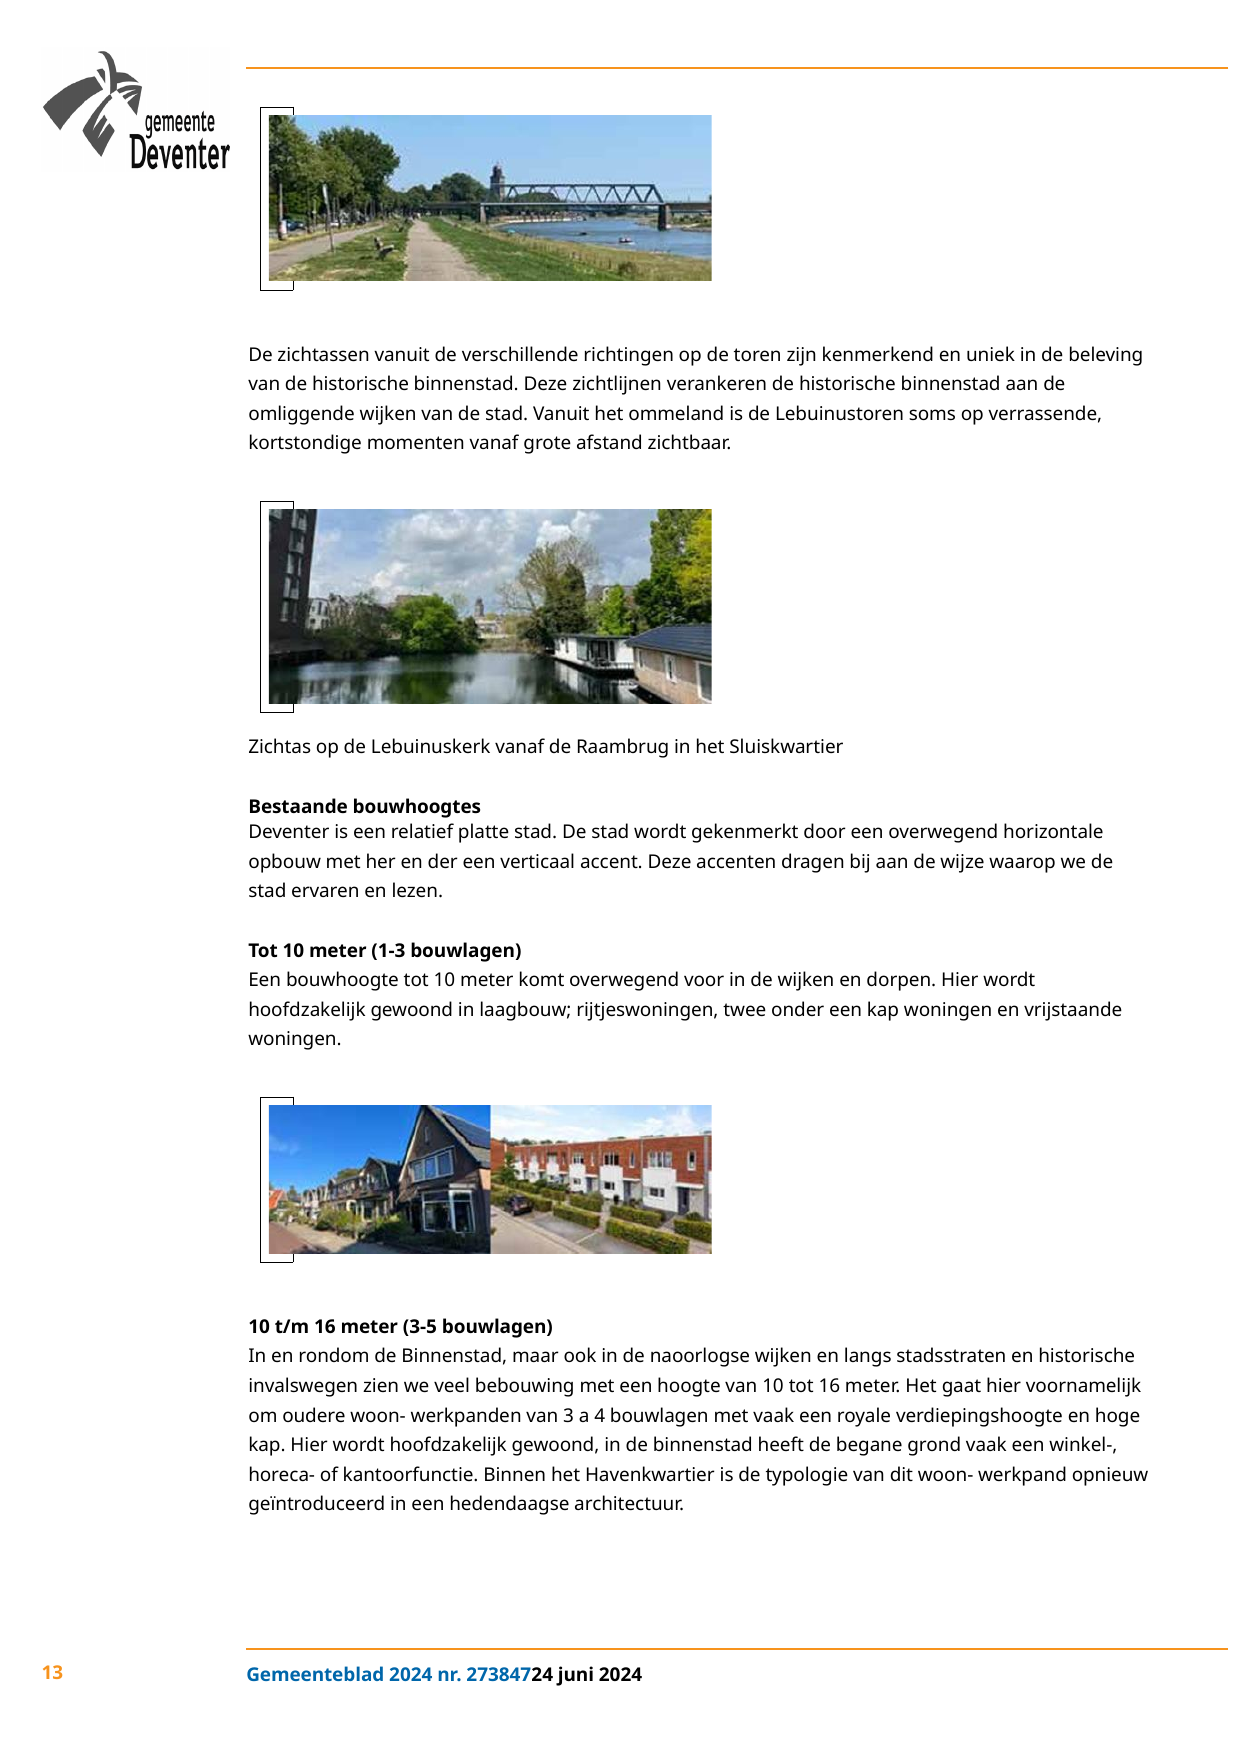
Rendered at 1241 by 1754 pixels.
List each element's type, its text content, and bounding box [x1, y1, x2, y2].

text De zichtassen vanuit de verschillende richtingen op de toren zijn kenmerkend en uniek in de beleving van de historische binnenstad. Deze zichtlijnen verankeren de historische binnenstad aan de omliggende wijken van de stad. Vanuit het ommeland is de Lebuinustoren soms op verrassende, kortstondige momenten vanaf grote afstand zichtbaar. [248, 341, 1152, 455]
text Deventer is een relatief platte stad. De stad wordt gekenmerkt door een overwegend horizontale opbouw met her en der een verticaal accent. Deze accenten dragen bij aan de wijze waarop we de stad ervaren en lezen. [248, 818, 1152, 903]
picture [268, 509, 712, 704]
text Bestaande bouwhoogtes [248, 793, 1152, 818]
picture [268, 1105, 712, 1254]
text Een bouwhoogte tot 10 meter komt overwegend voor in de wijken en dorpen. Hier wordt hoofdzakelijk gewoond in laagbouw; rijtjeswoningen, twee onder een kap woningen en vrijstaande woningen. [248, 966, 1152, 1051]
picture [41, 47, 231, 172]
text In en rondom de Binnenstad, maar ook in de naoorlogse wijken en langs stadsstraten en historische invalswegen zien we veel bebouwing met een hoogte van 10 tot 16 meter. Het gaat hier voornamelijk om oudere woon- werkpanden van 3 a 4 bouwlagen met vaak een royale verdiepingshoogte en hoge kap. Hier wordt hoofdzakelijk gewoond, in de binnenstad heeft de begane grond vaak een winkel-, horeca- of kantoorfunctie. Binnen het Havenkwartier is de typologie van dit woon- werkpand opnieuw geïntroduceerd in een hedendaagse architectuur. [248, 1343, 1152, 1516]
text 10 t/m 16 meter (3-5 bouwlagen) [248, 1313, 1152, 1339]
text Zichtas op de Lebuinuskerk vanaf de Raambrug in het Sluiskwartier [248, 734, 1152, 759]
text Tot 10 meter (1-3 bouwlagen) [248, 937, 1152, 963]
picture [268, 115, 712, 281]
